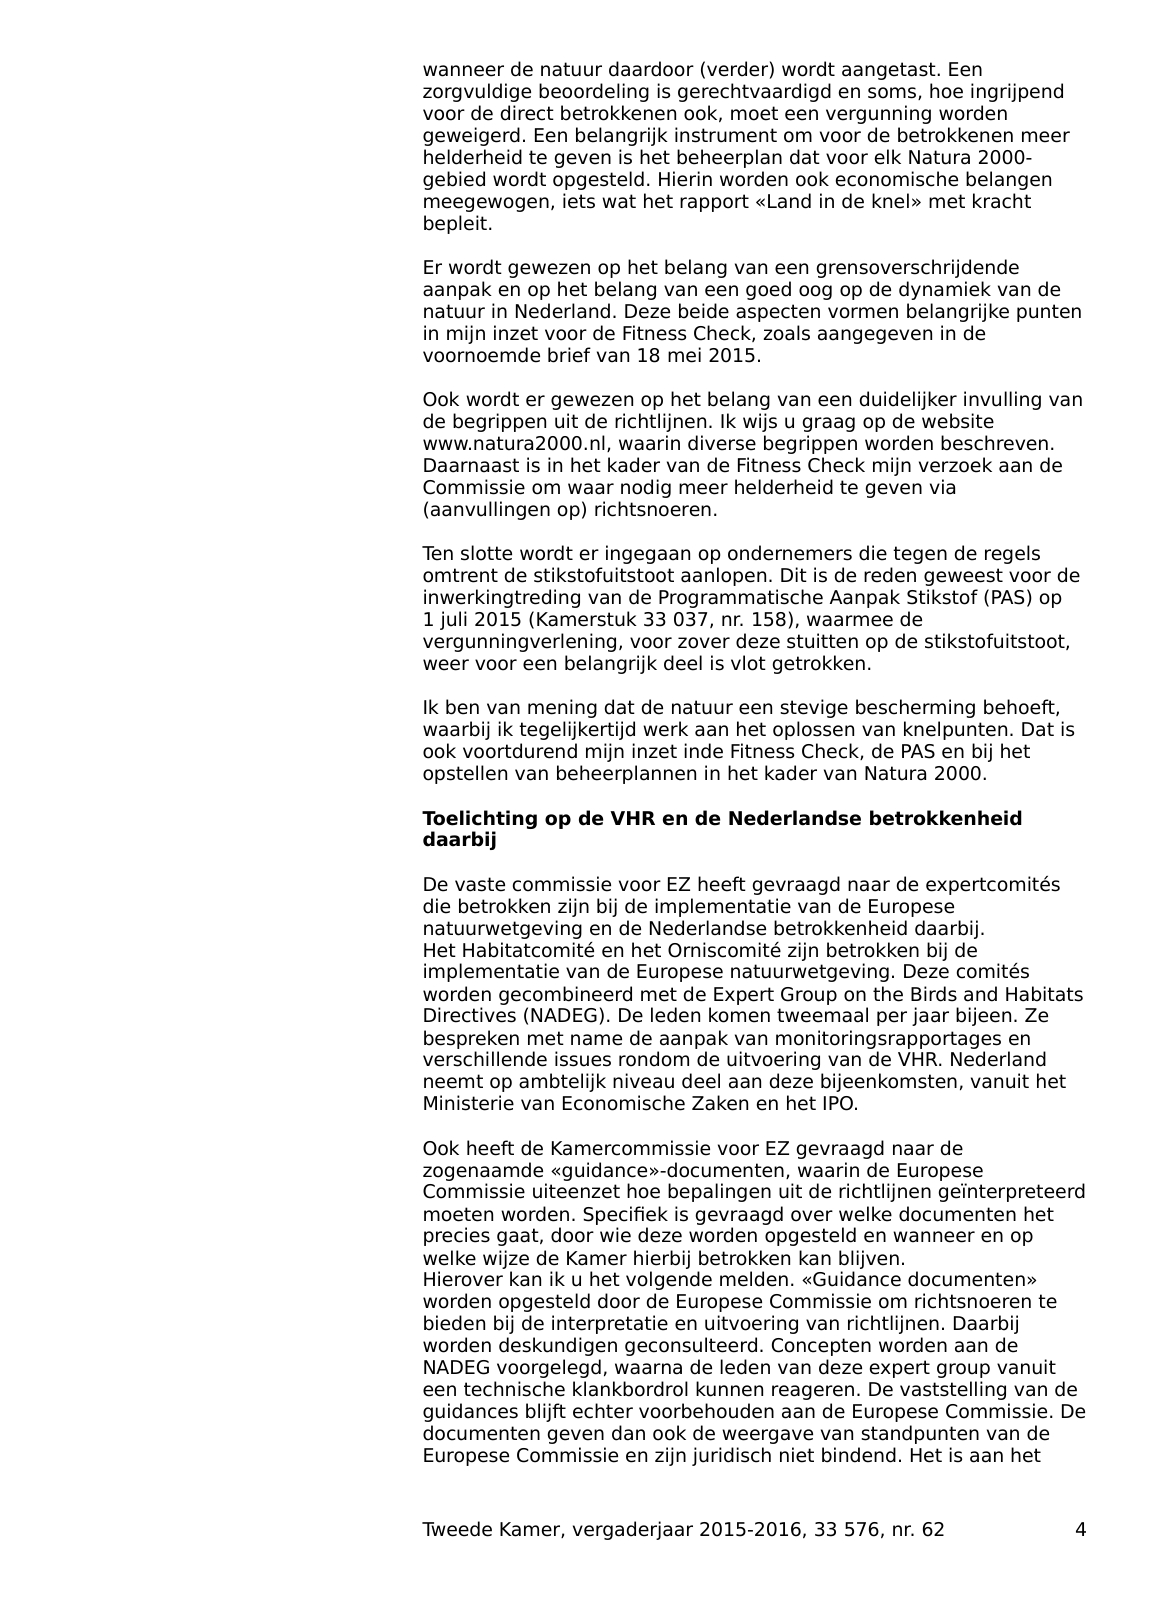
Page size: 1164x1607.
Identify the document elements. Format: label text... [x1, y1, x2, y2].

text De vaste commissie voor EZ heeft gevraagd naar de expertcomités die betrokken zijn bij de implementatie van de Europese natuurwetgeving en de Nederlandse betrokkenheid daarbij. [422, 873, 1087, 939]
text Het Habitatcomité en het Orniscomité zijn betrokken bij de implementatie van de Europese natuurwetgeving. Deze comités worden gecombineerd met de Expert Group on the Birds and Habitats Directives (NADEG). De leden komen tweemaal per jaar bijeen. Ze bespreken met name de aanpak van monitoringsrapportages en verschillende issues rondom de uitvoering van de VHR. Nederland neemt op ambtelijk niveau deel aan deze bijeenkomsten, vanuit het Ministerie van Economische Zaken en het IPO. [422, 939, 1087, 1115]
text Ook heeft de Kamercommissie voor EZ gevraagd naar de zogenaamde «guidance»-documenten, waarin de Europese Commissie uiteenzet hoe bepalingen uit de richtlijnen geïnterpreteerd moeten worden. Specifiek is gevraagd over welke documenten het precies gaat, door wie deze worden opgesteld en wanneer en op welke wijze de Kamer hierbij betrokken kan blijven. [422, 1137, 1087, 1269]
text Hierover kan ik u het volgende melden. «Guidance documenten» worden opgesteld door de Europese Commissie om richtsnoeren te bieden bij de interpretatie en uitvoering van richtlijnen. Daarbij worden deskundigen geconsulteerd. Concepten worden aan de NADEG voorgelegd, waarna de leden van deze expert group vanuit een technische klankbordrol kunnen reageren. De vaststelling van de guidances blijft echter voorbehouden aan de Europese Commissie. De documenten geven dan ook de weergave van standpunten van de Europese Commissie en zijn juridisch niet bindend. Het is aan het [422, 1269, 1087, 1467]
subtitle Toelichting op de VHR en de Nederlandse betrokkenheid daarbij [422, 807, 1087, 851]
text Ik ben van mening dat de natuur een stevige bescherming behoeft, waarbij ik tegelijkertijd werk aan het oplossen van knelpunten. Dat is ook voortdurend mijn inzet inde Fitness Check, de PAS en bij het opstellen van beheerplannen in het kader van Natura 2000. [422, 697, 1087, 785]
text Er wordt gewezen op het belang van een grensoverschrijdende aanpak en op het belang van een goed oog op de dynamiek van de natuur in Nederland. Deze beide aspecten vormen belangrijke punten in mijn inzet voor de Fitness Check, zoals aangegeven in de voornoemde brief van 18 mei 2015. [422, 257, 1087, 367]
text Ook wordt er gewezen op het belang van een duidelijker invulling van de begrippen uit de richtlijnen. Ik wijs u graag op de website www.natura2000.nl, waarin diverse begrippen worden beschreven. Daarnaast is in het kader van de Fitness Check mijn verzoek aan de Commissie om waar nodig meer helderheid te geven via (aanvullingen op) richtsnoeren. [422, 389, 1087, 521]
text wanneer de natuur daardoor (verder) wordt aangetast. Een zorgvuldige beoordeling is gerechtvaardigd en soms, hoe ingrijpend voor de direct betrokkenen ook, moet een vergunning worden geweigerd. Een belangrijk instrument om voor de betrokkenen meer helderheid te geven is het beheerplan dat voor elk Natura 2000-gebied wordt opgesteld. Hierin worden ook economische belangen meegewogen, iets wat het rapport «Land in de knel» met kracht bepleit. [422, 59, 1087, 235]
text Ten slotte wordt er ingegaan op ondernemers die tegen de regels omtrent de stikstofuitstoot aanlopen. Dit is de reden geweest voor de inwerkingtreding van de Programmatische Aanpak Stikstof (PAS) op 1 juli 2015 (Kamerstuk 33 037, nr. 158), waarmee de vergunningverlening, voor zover deze stuitten op de stikstofuitstoot, weer voor een belangrijk deel is vlot getrokken. [422, 543, 1087, 675]
